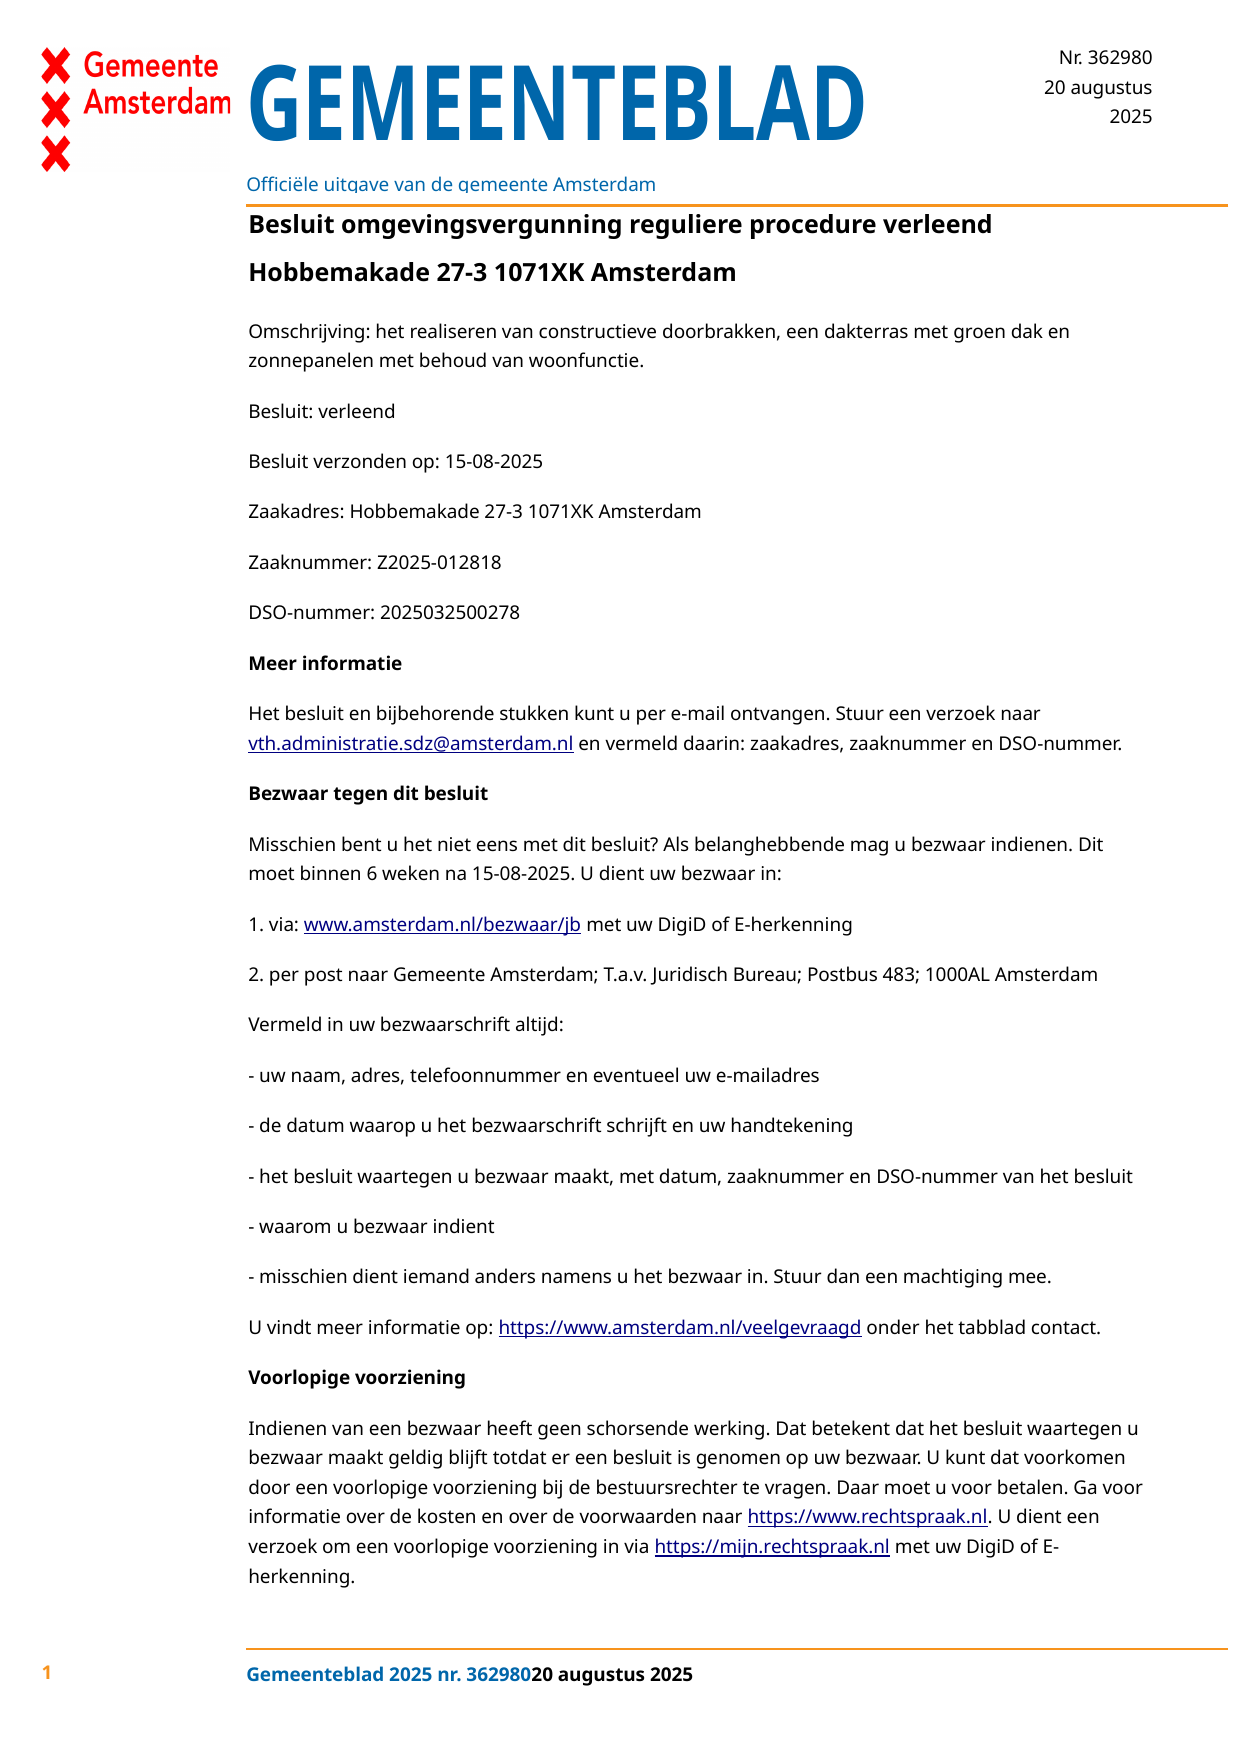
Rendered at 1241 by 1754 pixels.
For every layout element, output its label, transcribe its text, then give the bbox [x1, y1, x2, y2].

text - uw naam, adres, telefoonnummer en eventueel uw e-mailadres [248, 1062, 1152, 1088]
text - waarom u bezwaar indient [248, 1213, 1152, 1239]
text Omschrijving: het realiseren van constructieve doorbrakken, een dakterras met groen dak en zonnepanelen met behoud van woonfunctie. [248, 318, 1152, 373]
text Meer informatie [248, 650, 1152, 676]
text Bezwaar tegen dit besluit [248, 780, 1152, 806]
text Besluit: verleend [248, 398, 1152, 424]
text DSO-nummer: 2025032500278 [248, 599, 1152, 625]
text U vindt meer informatie op: https://www.amsterdam.nl/veelgevraagd onder het tabblad contact. [248, 1314, 1152, 1340]
text - het besluit waartegen u bezwaar maakt, met datum, zaaknummer en DSO-nummer van het besluit [248, 1163, 1152, 1189]
text Besluit verzonden op: 15-08-2025 [248, 448, 1152, 474]
text Misschien bent u het niet eens met dit besluit? Als belanghebbende mag u bezwaar indienen. Dit moet binnen 6 weken na 15-08-2025. U dient uw bezwaar in: [248, 831, 1152, 886]
text 2. per post naar Gemeente Amsterdam; T.a.v. Juridisch Bureau; Postbus 483; 1000AL Amsterdam [248, 961, 1152, 987]
text 1. via: www.amsterdam.nl/bezwaar/jb met uw DigiD of E-herkenning [248, 911, 1152, 937]
text Indienen van een bezwaar heeft geen schorsende werking. Dat betekent dat het besluit waartegen u bezwaar maakt geldig blijft totdat er een besluit is genomen op uw bezwaar. U kunt dat voorkomen door een voorlopige voorziening bij de bestuursrechter te vragen. Daar moet u voor betalen. Ga voor informatie over de kosten en over de voorwaarden naar https://www.rechtspraak.nl. U dient een verzoek om een voorlopige voorziening in via https://mijn.rechtspraak.nl met uw DigiD of E-herkenning. [248, 1415, 1152, 1589]
text - misschien dient iemand anders namens u het bezwaar in. Stuur dan een machtiging mee. [248, 1264, 1152, 1289]
text Vermeld in uw bezwaarschrift altijd: [248, 1012, 1152, 1037]
text Voorlopige voorziening [248, 1364, 1152, 1390]
text Zaaknummer: Z2025-012818 [248, 549, 1152, 575]
picture [41, 47, 231, 172]
text Besluit omgevingsvergunning reguliere procedure verleend Hobbemakade 27-3 1071XK Amsterdam [248, 207, 1152, 288]
text - de datum waarop u het bezwaarschrift schrijft en uw handtekening [248, 1112, 1152, 1138]
text Het besluit en bijbehorende stukken kunt u per e-mail ontvangen. Stuur een verzoek naar vth.administratie.sdz@amsterdam.nl en vermeld daarin: zaakadres, zaaknummer en DSO-nummer. [248, 700, 1152, 756]
text Zaakadres: Hobbemakade 27-3 1071XK Amsterdam [248, 499, 1152, 524]
